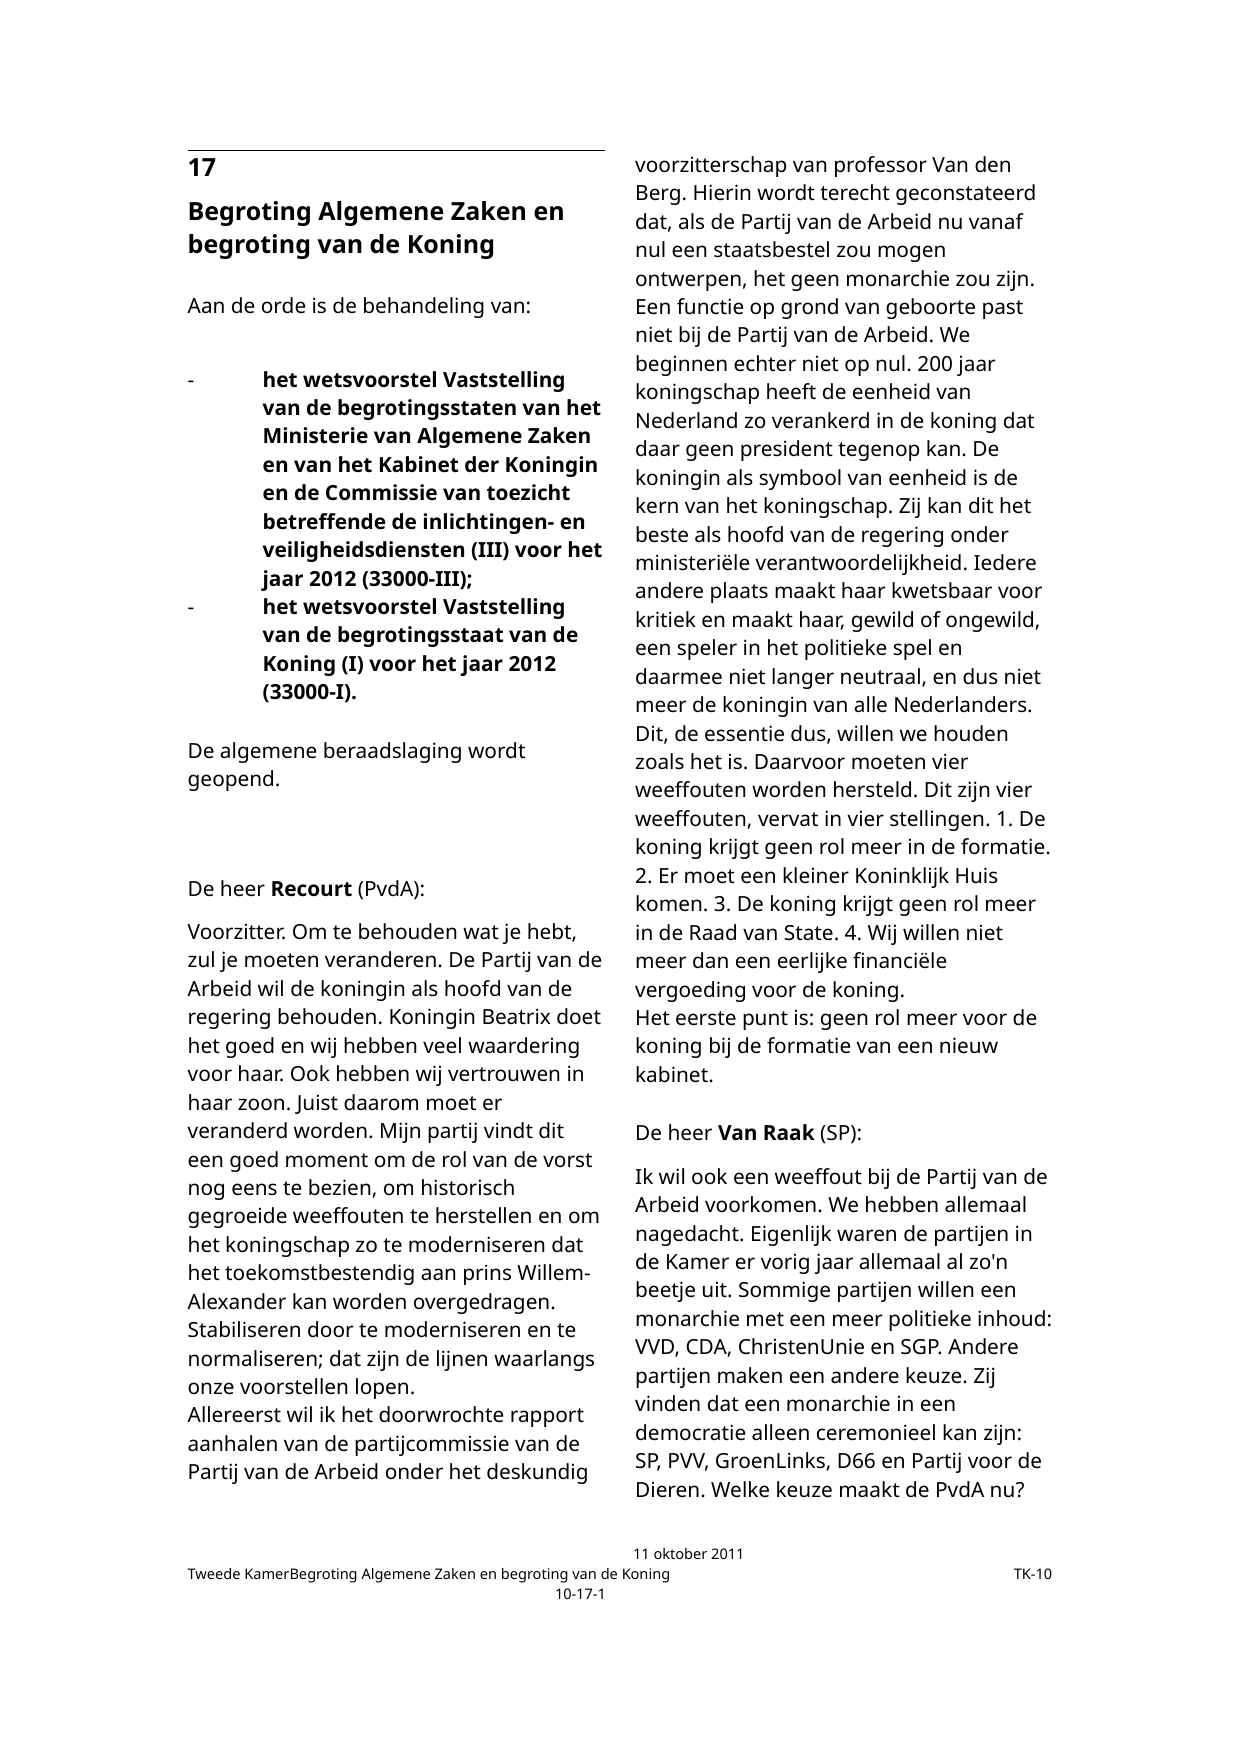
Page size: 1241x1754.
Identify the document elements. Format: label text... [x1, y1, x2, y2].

text voorzitterschap van professor Van den Berg. Hierin wordt terecht geconstateerd dat, als de Partij van de Arbeid nu vanaf nul een staatsbestel zou mogen ontwerpen, het geen monarchie zou zijn. Een functie op grond van geboorte past niet bij de Partij van de Arbeid. We beginnen echter niet op nul. 200 jaar koningschap heeft de eenheid van Nederland zo verankerd in de koning dat daar geen president tegenop kan. De koningin als symbool van eenheid is de kern van het koningschap. Zij kan dit het beste als hoofd van de regering onder ministeriële verantwoordelijkheid. Iedere andere plaats maakt haar kwetsbaar voor kritiek en maakt haar, gewild of ongewild, een speler in het politieke spel en daarmee niet langer neutraal, en dus niet meer de koningin van alle Nederlanders. Dit, de essentie dus, willen we houden zoals het is. Daarvoor moeten vier weeffouten worden hersteld. Dit zijn vier weeffouten, vervat in vier stellingen. 1. De koning krijgt geen rol meer in de formatie. 2. Er moet een kleiner Koninklijk Huis komen. 3. De koning krijgt geen rol meer in de Raad van State. 4. Wij willen niet meer dan een eerlijke financiële vergoeding voor de koning. [635, 150, 1053, 1003]
text  [187, 823, 605, 851]
text Begroting Algemene Zaken en begroting van de Koning [187, 193, 605, 261]
text De heer Recourt (PvdA): [187, 874, 605, 902]
text Ik wil ook een weeffout bij de Partij van de Arbeid voorkomen. We hebben allemaal nagedacht. Eigenlijk waren de partijen in de Kamer er vorig jaar allemaal al zo'n beetje uit. Sommige partijen willen een monarchie met een meer politieke inhoud: VVD, CDA, ChristenUnie en SGP. Andere partijen maken een andere keuze. Zij vinden dat een monarchie in een democratie alleen ceremonieel kan zijn: SP, PVV, GroenLinks, D66 en Partij voor de Dieren. Welke keuze maakt de PvdA nu? [635, 1162, 1053, 1503]
text De heer Van Raak (SP): [635, 1118, 1053, 1147]
text Het eerste punt is: geen rol meer voor de koning bij de formatie van een nieuw kabinet. [635, 1003, 1053, 1088]
text De algemene beraadslaging wordt geopend. [187, 736, 605, 793]
list het wetsvoorstel Vaststelling van de begrotingsstaten van het Ministerie van Algemene Zaken en van het Kabinet der Koningin en de Commissie van toezicht betreffende de inlichtingen- en veiligheidsdiensten (III) voor het jaar 2012 (33000-III); [187, 365, 605, 592]
text Voorzitter. Om te behouden wat je hebt, zul je moeten veranderen. De Partij van de Arbeid wil de koningin als hoofd van de regering behouden. Koningin Beatrix doet het goed en wij hebben veel waardering voor haar. Ook hebben wij vertrouwen in haar zoon. Juist daarom moet er veranderd worden. Mijn partij vindt dit een goed moment om de rol van de vorst nog eens te bezien, om historisch gegroeide weeffouten te herstellen en om het koningschap zo te moderniseren dat het toekomstbestendig aan prins Willem-Alexander kan worden overgedragen. Stabiliseren door te moderniseren en te normaliseren; dat zijn de lijnen waarlangs onze voorstellen lopen. [187, 917, 605, 1401]
text 17 [187, 151, 605, 184]
list het wetsvoorstel Vaststelling van de begrotingsstaat van de Koning (I) voor het jaar 2012 (33000-I). [187, 592, 605, 706]
text Allereerst wil ik het doorwrochte rapport aanhalen van de partijcommissie van de Partij van de Arbeid onder het deskundig [187, 1401, 605, 1486]
text Aan de orde is de behandeling van: [187, 291, 605, 320]
